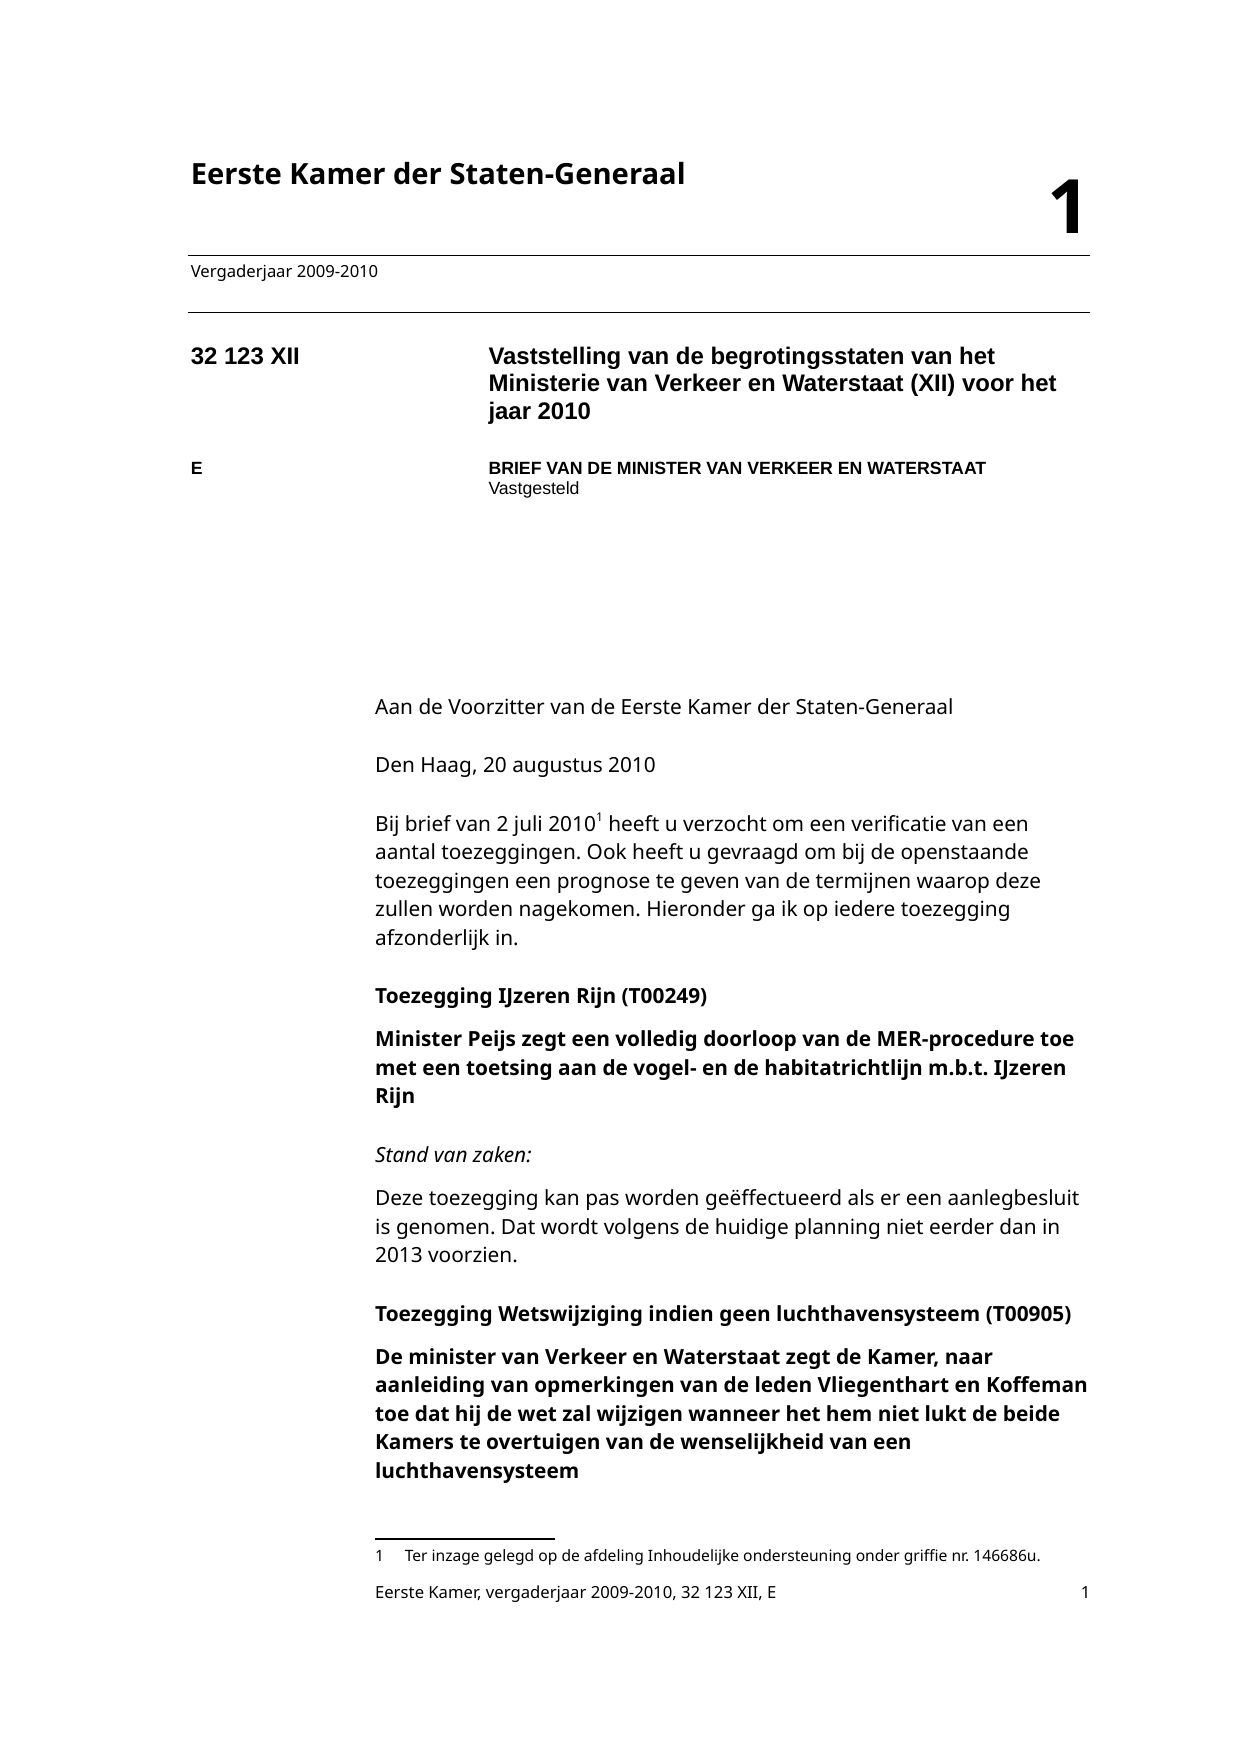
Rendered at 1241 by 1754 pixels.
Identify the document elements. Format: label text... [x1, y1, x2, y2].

table_header 1 [910, 150, 1090, 255]
text Minister Peijs zegt een volledig doorloop van de MER-procedure toe met een toetsing aan de vogel- en de habitatrichtlijn m.b.t. IJzeren Rijn [375, 1024, 1090, 1110]
text De minister van Verkeer en Waterstaat zegt de Kamer, naar aanleiding van opmerkingen van de leden Vliegenthart en Koffeman toe dat hij de wet zal wijzigen wanneer het hem niet lukt de beide Kamers te overtuigen van de wenselijkheid van een luchthavensysteem [375, 1342, 1090, 1484]
table_cell [485, 256, 1090, 312]
table_cell 32 123 XII [188, 339, 485, 454]
table_cell [485, 313, 1090, 339]
table_cell Vergaderjaar 2009-2010 [188, 256, 485, 312]
table_cell E [188, 455, 485, 573]
text Den Haag, 20 augustus 2010 [375, 751, 1090, 779]
table_cell BRIEF VAN DE MINISTER VAN VERKEER EN WATERSTAAT Vastgesteld [485, 455, 1090, 573]
text Toezegging IJzeren Rijn (T00249) [375, 981, 1090, 1009]
text Ter inzage gelegd op de afdeling Inhoudelijke ondersteuning onder griffie nr. 146686u. [375, 1509, 1090, 1566]
text Toezegging Wetswijziging indien geen luchthavensysteem (T00905) [375, 1299, 1090, 1327]
text Aan de Voorzitter van de Eerste Kamer der Staten-Generaal [375, 692, 1090, 721]
table_cell [188, 313, 485, 339]
table_cell Vaststelling van de begrotingsstaten van het Ministerie van Verkeer en Waterstaat (XII) voor het jaar 2010 [485, 339, 1090, 454]
table_header Eerste Kamer der Staten-Generaal [188, 150, 909, 255]
text Stand van zaken: [375, 1140, 1090, 1168]
text Bij brief van 2 juli 2010 heeft u verzocht om een verificatie van een aantal toezeggingen. Ook heeft u gevraagd om bij de openstaande toezeggingen een prognose te geven van de termijnen waarop deze zullen worden nagekomen. Hieronder ga ik op iedere toezegging afzonderlijk in. [375, 809, 1090, 951]
text Deze toezegging kan pas worden geëffectueerd als er een aanlegbesluit is genomen. Dat wordt volgens de huidige planning niet eerder dan in 2013 voorzien. [375, 1183, 1090, 1269]
